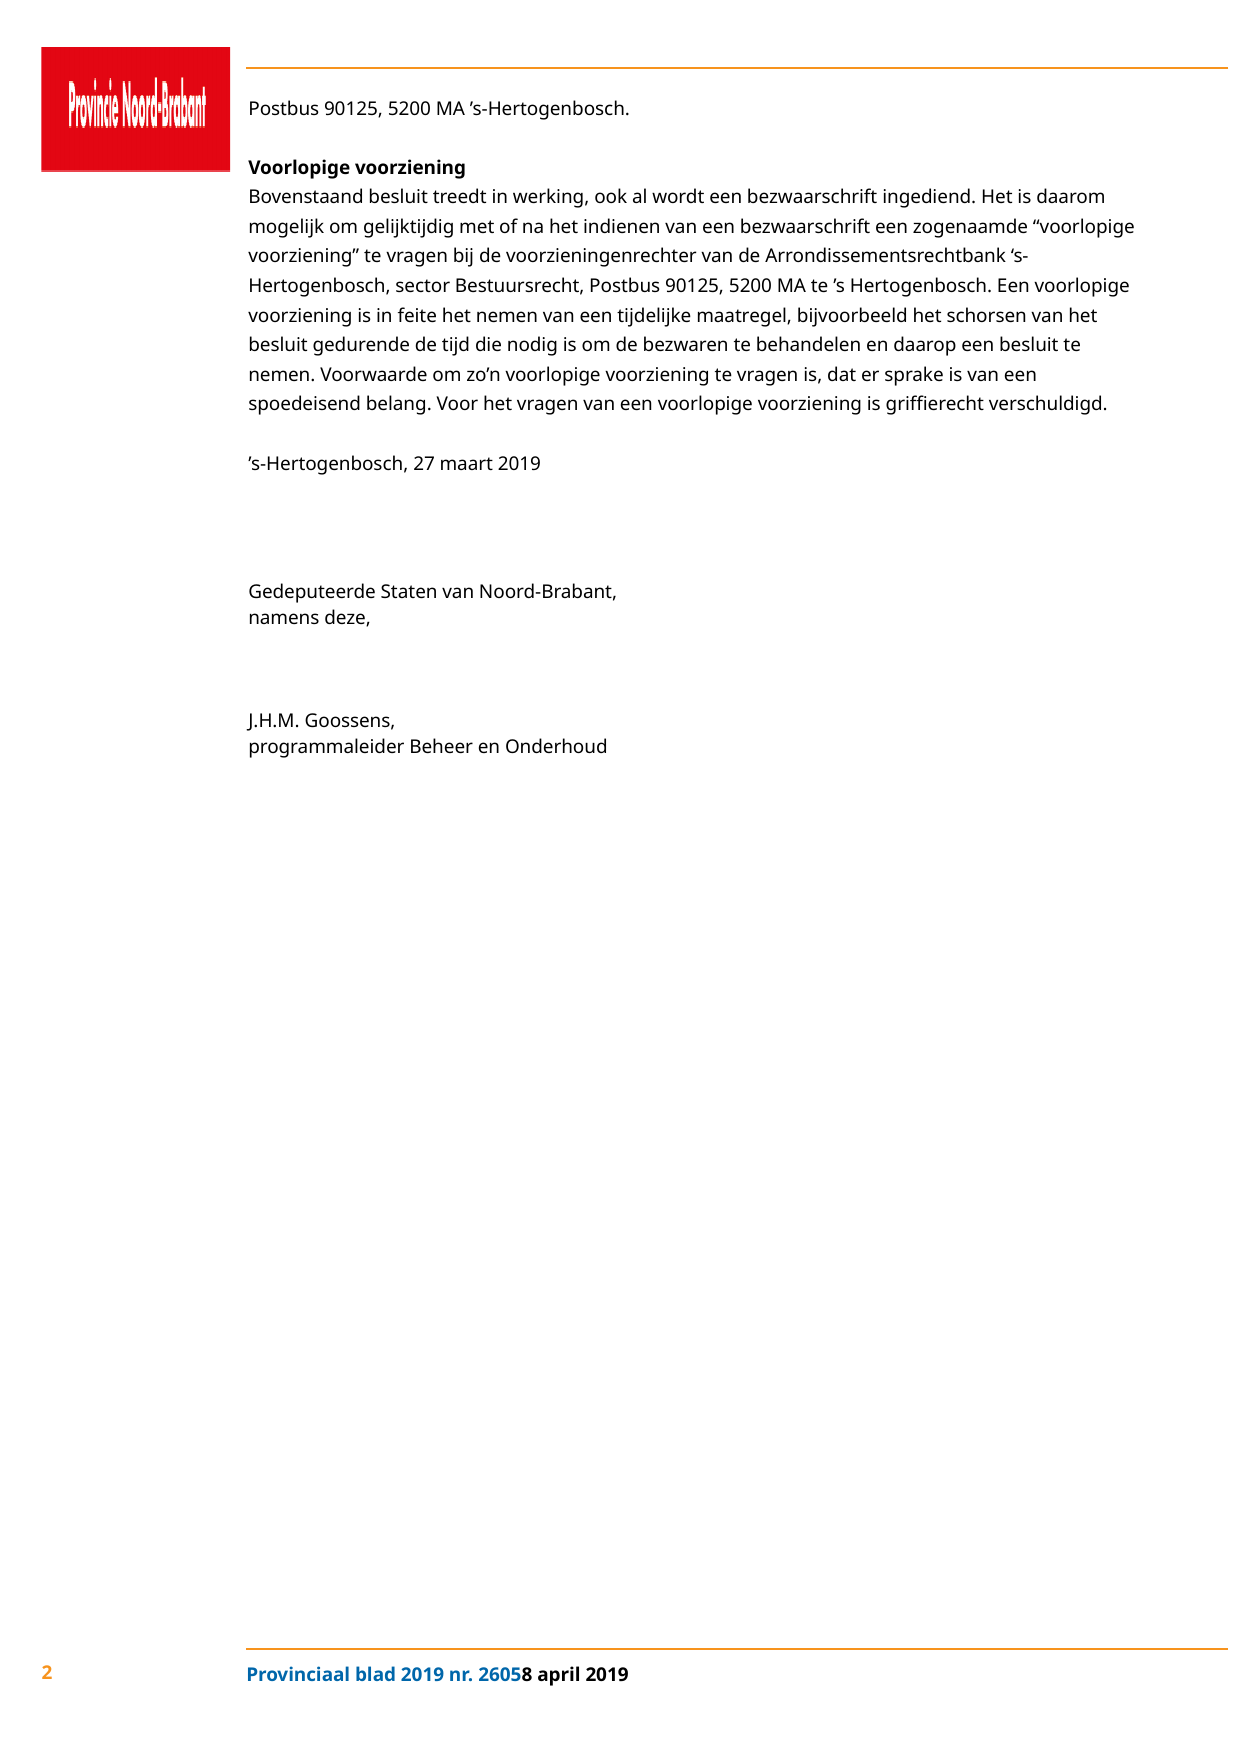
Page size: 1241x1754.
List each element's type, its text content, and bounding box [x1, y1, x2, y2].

text ’s-Hertogenbosch, 27 maart 2019 [248, 450, 1152, 476]
text Gedeputeerde Staten van Noord-Brabant, [248, 578, 1152, 604]
text namens deze, [248, 604, 1152, 630]
text J.H.M. Goossens, [248, 707, 1152, 733]
text Postbus 90125, 5200 MA ’s-Hertogenbosch. [248, 95, 1152, 121]
text Bovenstaand besluit treedt in werking, ook al wordt een bezwaarschrift ingediend. Het is daarom mogelijk om gelijktijdig met of na het indienen van een bezwaarschrift een zogenaamde “voorlopige voorziening” te vragen bij de voorzieningenrechter van de Arrondissementsrechtbank ‘s-Hertogenbosch, sector Bestuursrecht, Postbus 90125, 5200 MA te ’s Hertogenbosch. Een voorlopige voorziening is in feite het nemen van een tijdelijke maatregel, bijvoorbeeld het schorsen van het besluit gedurende de tijd die nodig is om de bezwaren te behandelen en daarop een besluit te nemen. Voorwaarde om zo’n voorlopige voorziening te vragen is, dat er sprake is van een spoedeisend belang. Voor het vragen van een voorlopige voorziening is griffierecht verschuldigd. [248, 183, 1152, 416]
text programmaleider Beheer en Onderhoud [248, 733, 1152, 758]
picture [41, 47, 231, 172]
text Voorlopige voorziening [248, 154, 1152, 180]
